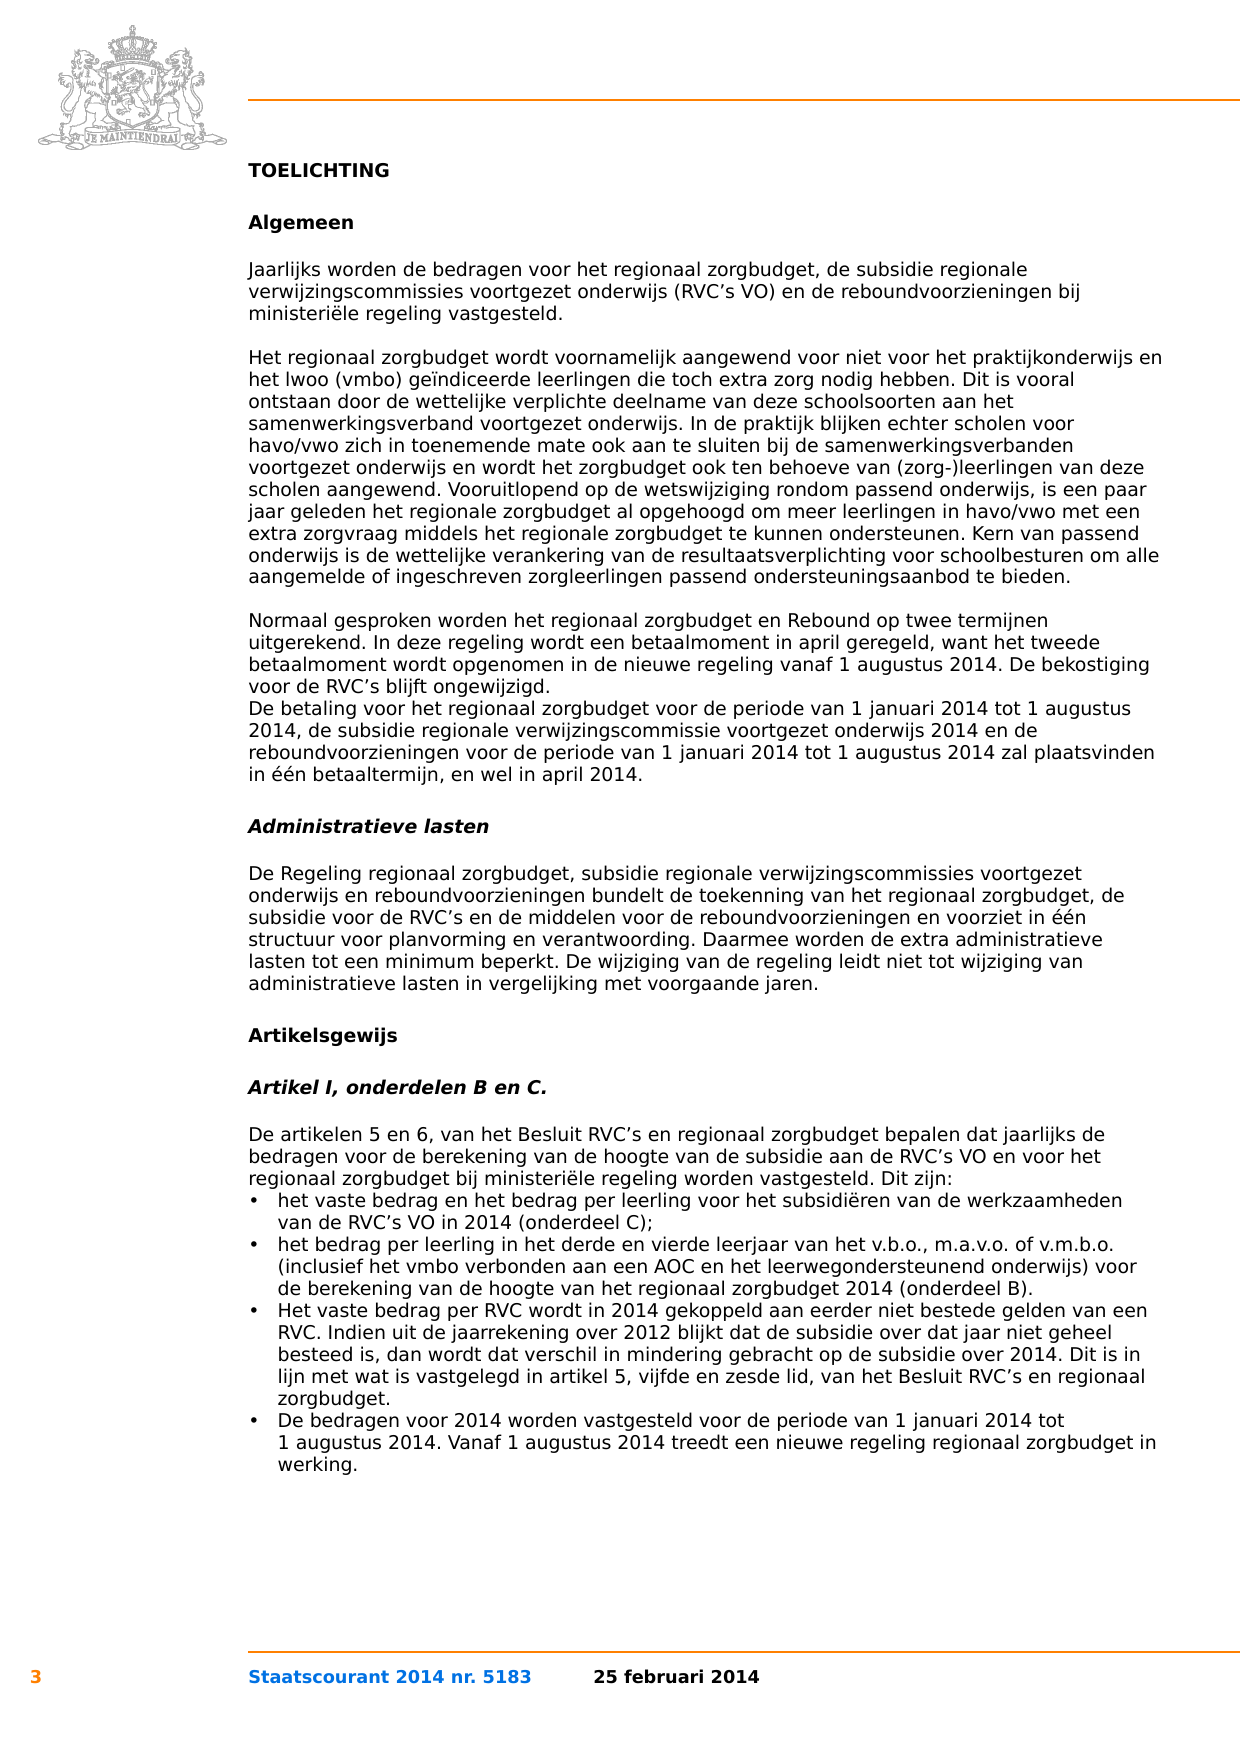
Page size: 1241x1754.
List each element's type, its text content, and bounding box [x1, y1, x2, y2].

text • het vaste bedrag en het bedrag per leerling voor het subsidiëren van de werkzaamheden van de RVC’s VO in 2014 (onderdeel C); [248, 1190, 1163, 1234]
subtitle Algemeen [248, 212, 1163, 234]
text Het regionaal zorgbudget wordt voornamelijk aangewend voor niet voor het praktijkonderwijs en het lwoo (vmbo) geïndiceerde leerlingen die toch extra zorg nodig hebben. Dit is vooral ontstaan door de wettelijke verplichte deelname van deze schoolsoorten aan het samenwerkingsverband voortgezet onderwijs. In de praktijk blijken echter scholen voor havo/vwo zich in toenemende mate ook aan te sluiten bij de samenwerkingsverbanden voortgezet onderwijs en wordt het zorgbudget ook ten behoeve van (zorg-)leerlingen van deze scholen aangewend. Vooruitlopend op de wetswijziging rondom passend onderwijs, is een paar jaar geleden het regionale zorgbudget al opgehoogd om meer leerlingen in havo/vwo met een extra zorgvraag middels het regionale zorgbudget te kunnen ondersteunen. Kern van passend onderwijs is de wettelijke verankering van de resultaatsverplichting voor schoolbesturen om alle aangemelde of ingeschreven zorgleerlingen passend ondersteuningsaanbod te bieden. [248, 347, 1163, 588]
text Normaal gesproken worden het regionaal zorgbudget en Rebound op twee termijnen uitgerekend. In deze regeling wordt een betaalmoment in april geregeld, want het tweede betaalmoment wordt opgenomen in de nieuwe regeling vanaf 1 augustus 2014. De bekostiging voor de RVC’s blijft ongewijzigd. [248, 610, 1163, 698]
text • De bedragen voor 2014 worden vastgesteld voor de periode van 1 januari 2014 tot 1 augustus 2014. Vanaf 1 augustus 2014 treedt een nieuwe regeling regionaal zorgbudget in werking. [248, 1410, 1163, 1476]
text De Regeling regionaal zorgbudget, subsidie regionale verwijzingscommissies voortgezet onderwijs en reboundvoorzieningen bundelt de toekenning van het regionaal zorgbudget, de subsidie voor de RVC’s en de middelen voor de reboundvoorzieningen en voorziet in één structuur voor planvorming en verantwoording. Daarmee worden de extra administratieve lasten tot een minimum beperkt. De wijziging van de regeling leidt niet tot wijziging van administratieve lasten in vergelijking met voorgaande jaren. [248, 863, 1163, 995]
subtitle Administratieve lasten [248, 816, 1163, 838]
text Jaarlijks worden de bedragen voor het regionaal zorgbudget, de subsidie regionale verwijzingscommissies voortgezet onderwijs (RVC’s VO) en de reboundvoorzieningen bij ministeriële regeling vastgesteld. [248, 259, 1163, 325]
text De artikelen 5 en 6, van het Besluit RVC’s en regionaal zorgbudget bepalen dat jaarlijks de bedragen voor de berekening van de hoogte van de subsidie aan de RVC’s VO en voor het regionaal zorgbudget bij ministeriële regeling worden vastgesteld. Dit zijn: [248, 1124, 1163, 1190]
text • het bedrag per leerling in het derde en vierde leerjaar van het v.b.o., m.a.v.o. of v.m.b.o. (inclusief het vmbo verbonden aan een AOC en het leerwegondersteunend onderwijs) voor de berekening van de hoogte van het regionaal zorgbudget 2014 (onderdeel B). [248, 1234, 1163, 1300]
subtitle Artikelsgewijs [248, 1025, 1163, 1047]
subtitle TOELICHTING [248, 160, 1163, 182]
text • Het vaste bedrag per RVC wordt in 2014 gekoppeld aan eerder niet bestede gelden van een RVC. Indien uit de jaarrekening over 2012 blijkt dat de subsidie over dat jaar niet geheel besteed is, dan wordt dat verschil in mindering gebracht op de subsidie over 2014. Dit is in lijn met wat is vastgelegd in artikel 5, vijfde en zesde lid, van het Besluit RVC’s en regionaal zorgbudget. [248, 1300, 1163, 1410]
subtitle Artikel I, onderdelen B en C. [248, 1077, 1163, 1099]
text De betaling voor het regionaal zorgbudget voor de periode van 1 januari 2014 tot 1 augustus 2014, de subsidie regionale verwijzingscommissie voortgezet onderwijs 2014 en de reboundvoorzieningen voor de periode van 1 januari 2014 tot 1 augustus 2014 zal plaatsvinden in één betaaltermijn, en wel in april 2014. [248, 698, 1163, 786]
picture [38, 25, 227, 150]
